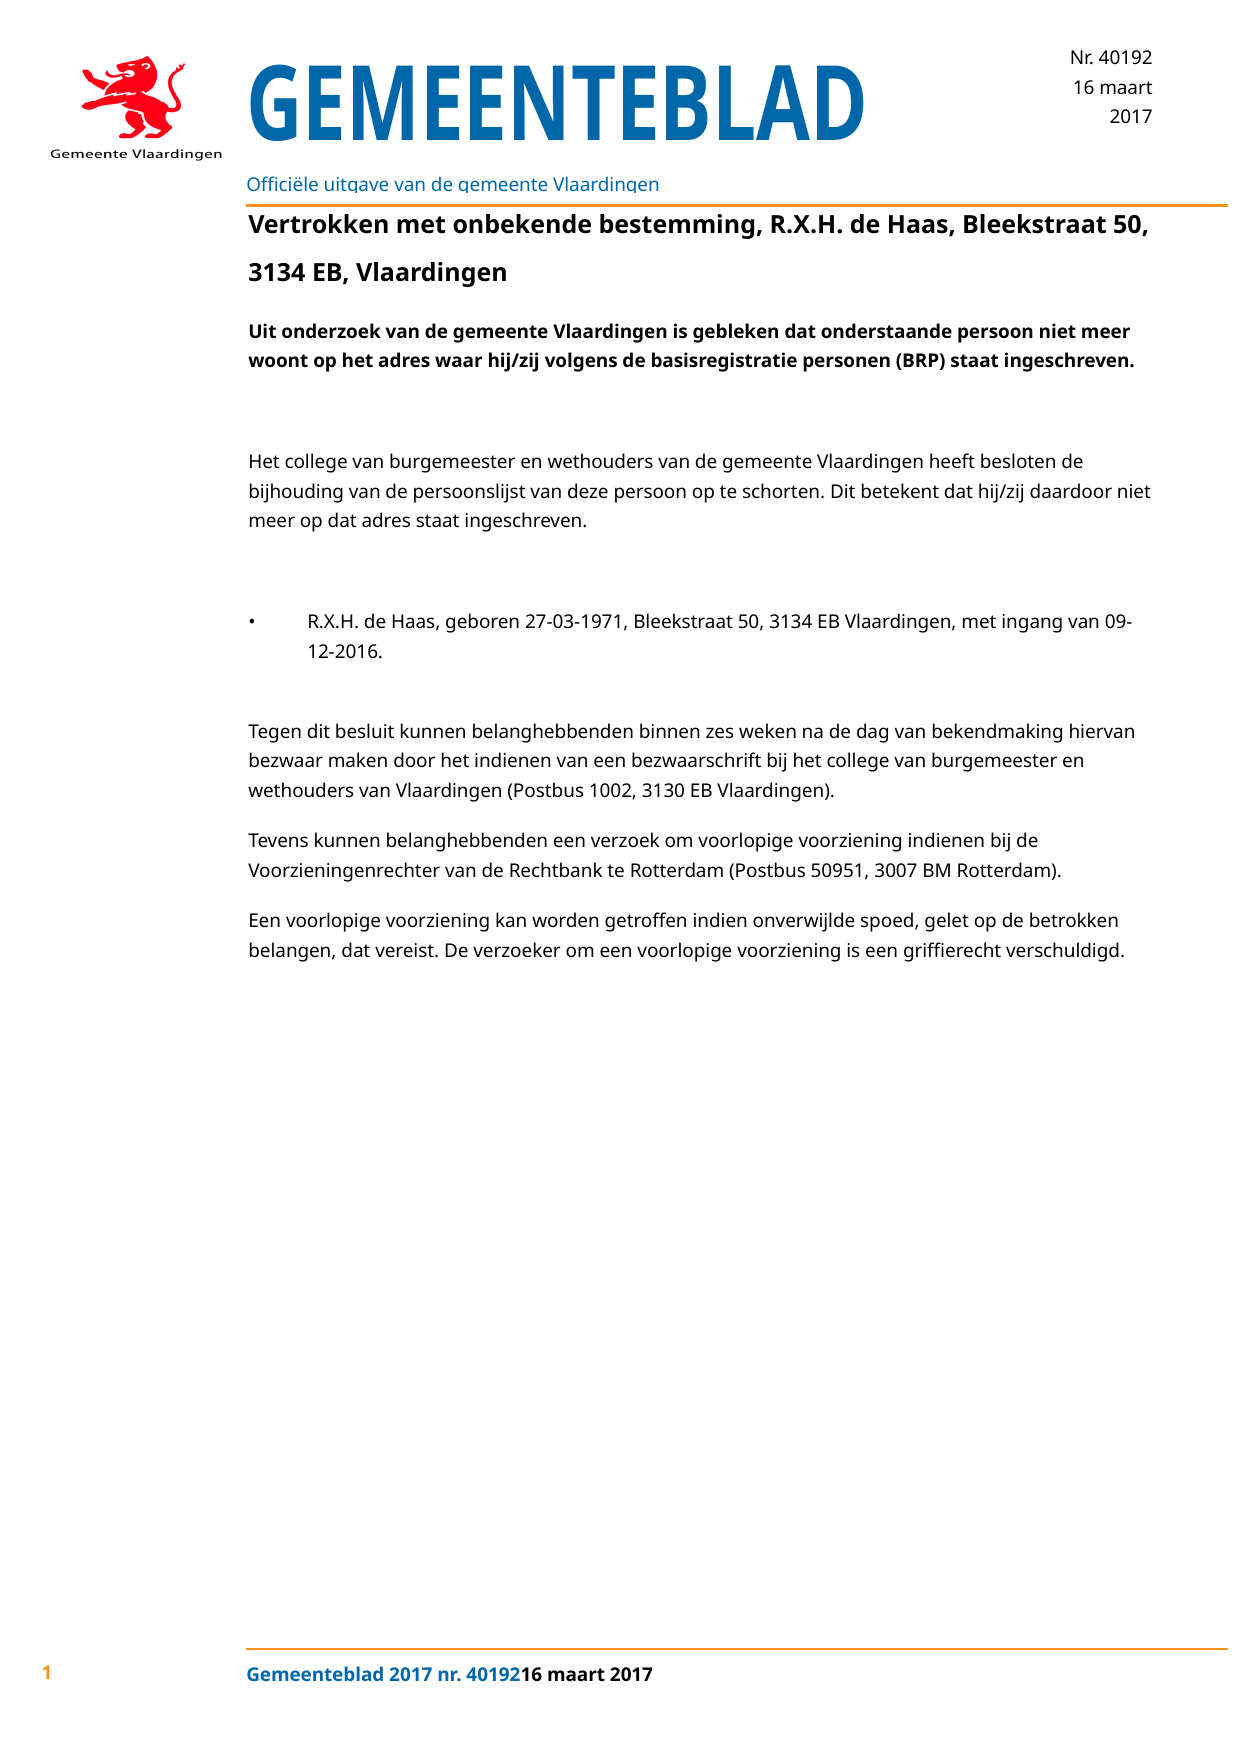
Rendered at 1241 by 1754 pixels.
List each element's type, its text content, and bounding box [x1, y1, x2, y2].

text Tegen dit besluit kunnen belanghebbenden binnen zes weken na de dag van bekendmaking hiervan bezwaar maken door het indienen van een bezwaarschrift bij het college van burgemeester en wethouders van Vlaardingen (Postbus 1002, 3130 EB Vlaardingen). [248, 718, 1152, 803]
list R.X.H. de Haas, geboren 27-03-1971, Bleekstraat 50, 3134 EB Vlaardingen, met ingang van 09-12-2016. [248, 608, 1152, 664]
text Vertrokken met onbekende bestemming, R.X.H. de Haas, Bleekstraat 50, 3134 EB, Vlaardingen [248, 207, 1152, 288]
picture [41, 47, 231, 172]
text Uit onderzoek van de gemeente Vlaardingen is gebleken dat onderstaande persoon niet meer woont op het adres waar hij/zij volgens de basisregistratie personen (BRP) staat ingeschreven. [248, 318, 1152, 373]
text Een voorlopige voorziening kan worden getroffen indien onverwijlde spoed, gelet op de betrokken belangen, dat vereist. De verzoeker om een voorlopige voorziening is een griffierecht verschuldigd. [248, 907, 1152, 963]
text Het college van burgemeester en wethouders van de gemeente Vlaardingen heeft besloten de bijhouding van de persoonslijst van deze persoon op te schorten. Dit betekent dat hij/zij daardoor niet meer op dat adres staat ingeschreven. [248, 448, 1152, 533]
text Tevens kunnen belanghebbenden een verzoek om voorlopige voorziening indienen bij de Voorzieningenrechter van de Rechtbank te Rotterdam (Postbus 50951, 3007 BM Rotterdam). [248, 827, 1152, 883]
